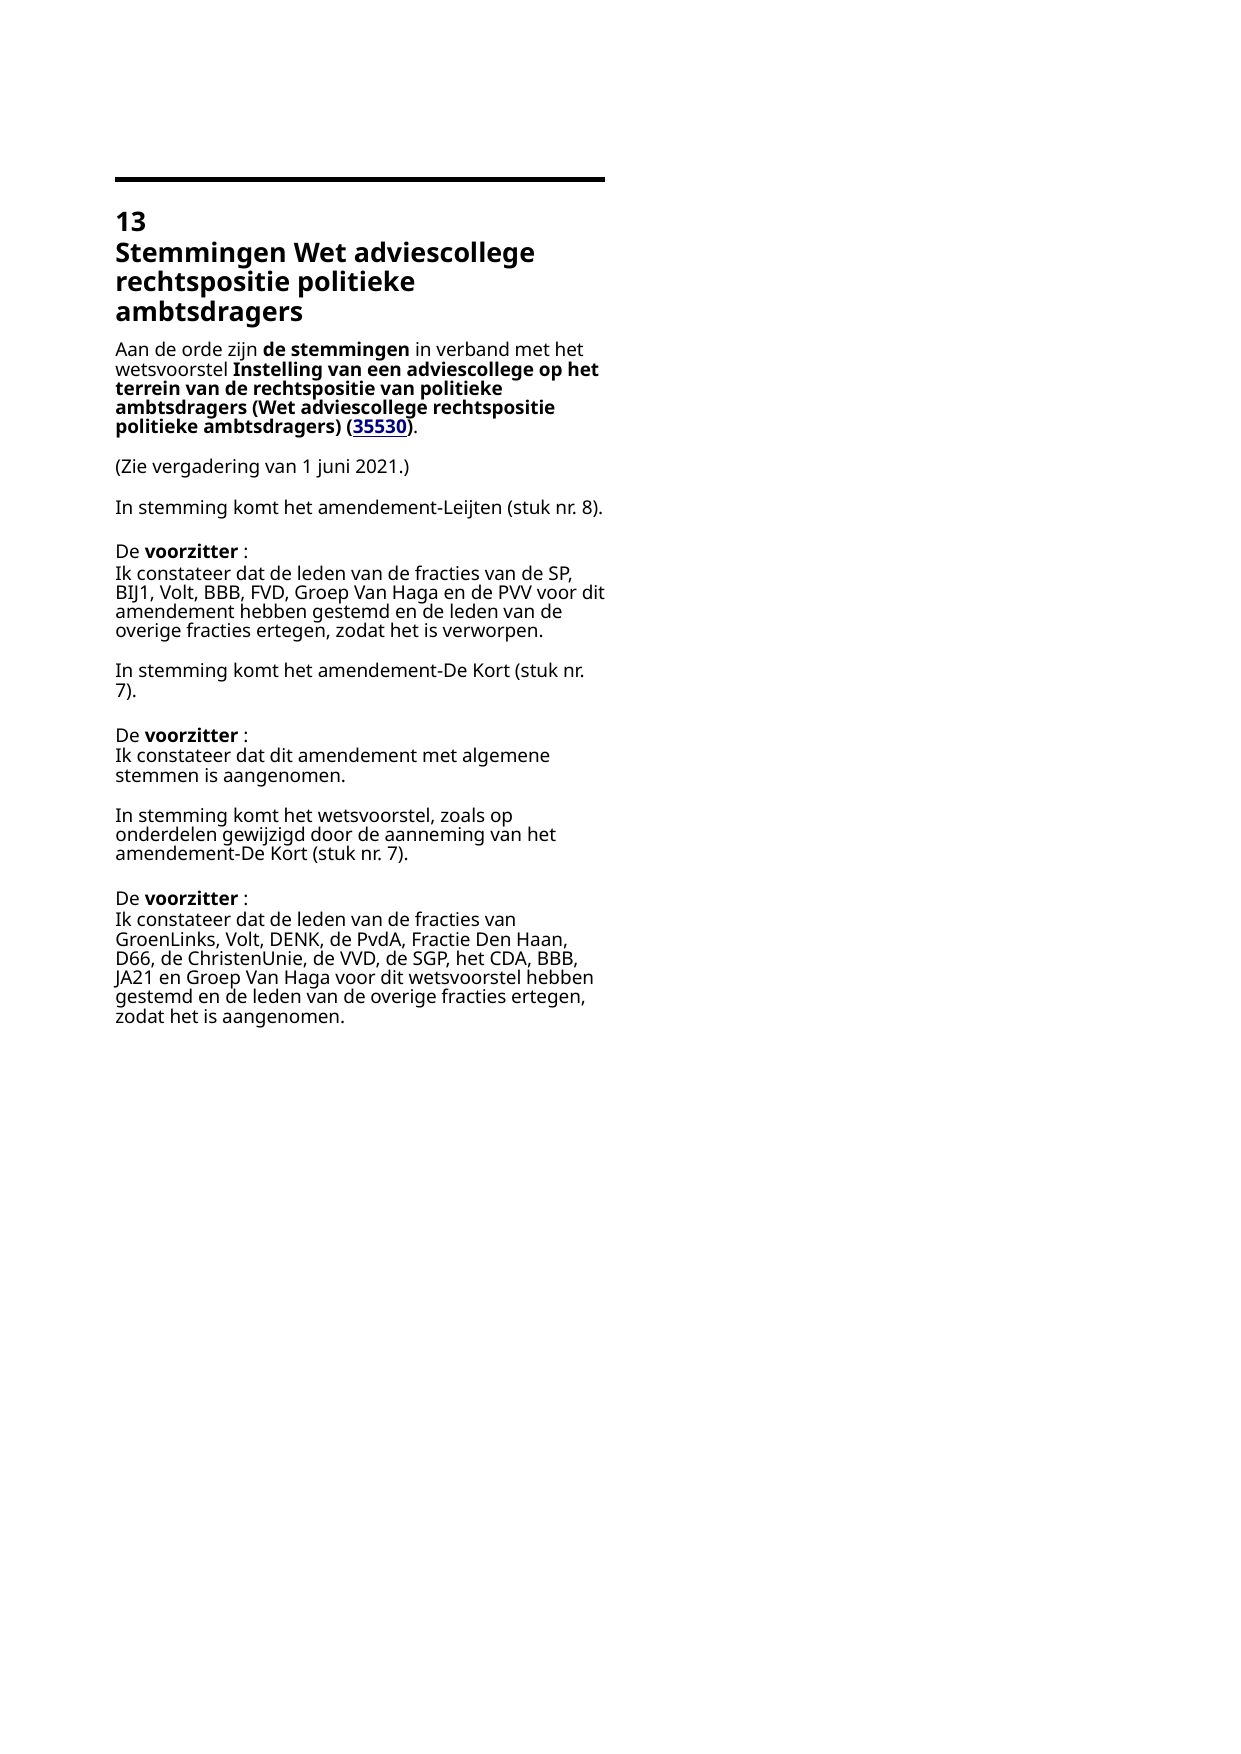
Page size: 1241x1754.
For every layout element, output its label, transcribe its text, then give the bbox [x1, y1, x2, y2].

text (Zie vergadering van 1 juni 2021.) [115, 458, 605, 478]
text Ik constateer dat de leden van de fracties van GroenLinks, Volt, DENK, de PvdA, Fractie Den Haan, D66, de ChristenUnie, de VVD, de SGP, het CDA, BBB, JA21 en Groep Van Haga voor dit wetsvoorstel hebben gestemd en de leden van de overige fracties ertegen, zodat het is aangenomen. [115, 911, 605, 1027]
text 13 [115, 203, 605, 239]
text Stemmingen Wet adviescollege rechtspositie politieke ambtsdragers [115, 239, 605, 341]
text Ik constateer dat dit amendement met algemene stemmen is aangenomen. [115, 747, 605, 786]
text De voorzitter : [115, 886, 605, 911]
text In stemming komt het wetsvoorstel, zoals op onderdelen gewijzigd door de aanneming van het amendement-De Kort (stuk nr. 7). [115, 807, 605, 865]
text De voorzitter : [115, 722, 605, 747]
text In stemming komt het amendement-De Kort (stuk nr. 7). [115, 662, 605, 701]
text De voorzitter : [115, 539, 605, 564]
text In stemming komt het amendement-Leijten (stuk nr. 8). [115, 499, 605, 518]
text Aan de orde zijn de stemmingen in verband met het wetsvoorstel Instelling van een adviescollege op het terrein van de rechtspositie van politieke ambtsdragers (Wet adviescollege rechtspositie politieke ambtsdragers) (35530). [115, 341, 605, 438]
text Ik constateer dat de leden van de fracties van de SP, BIJ1, Volt, BBB, FVD, Groep Van Haga en de PVV voor dit amendement hebben gestemd en de leden van de overige fracties ertegen, zodat het is verworpen. [115, 564, 605, 642]
